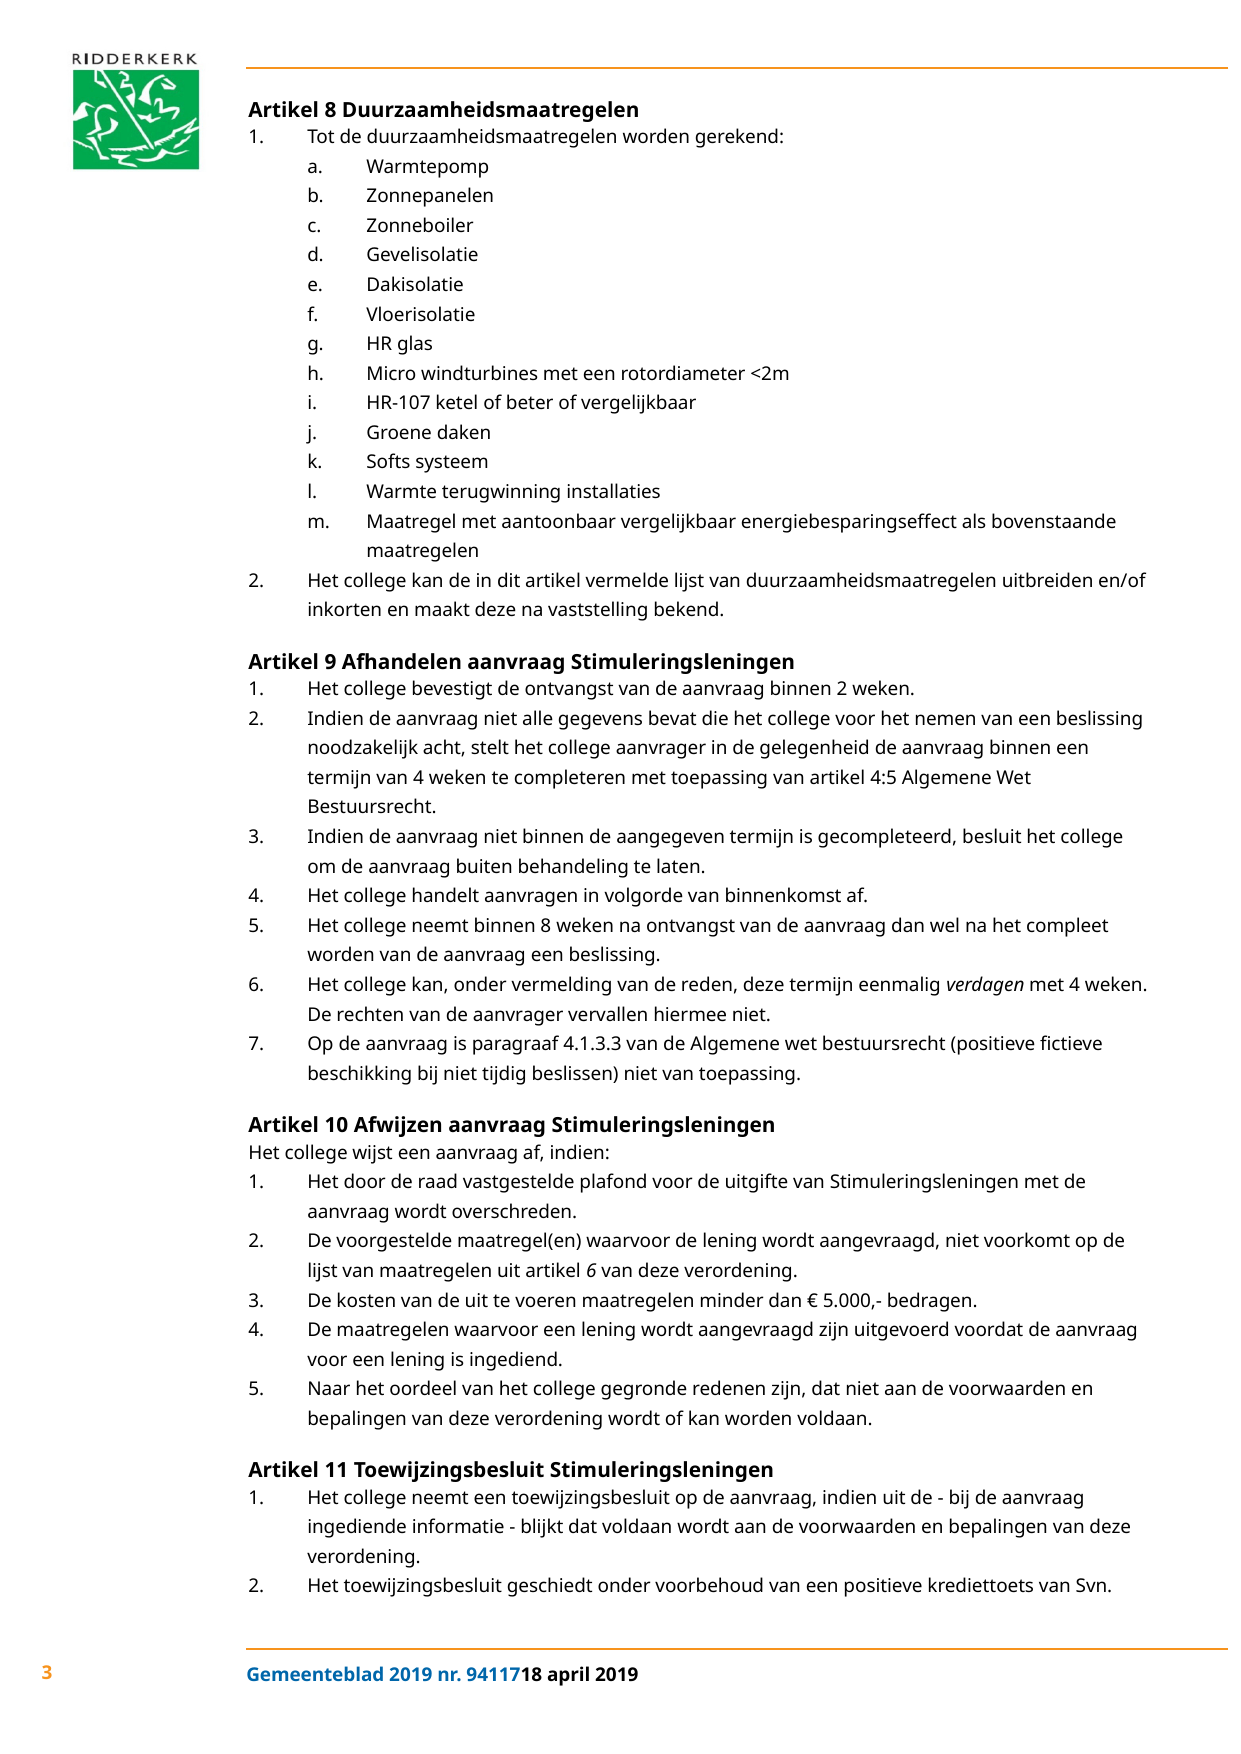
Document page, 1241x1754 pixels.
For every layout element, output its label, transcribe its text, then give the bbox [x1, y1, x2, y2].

list Softs systeem [307, 449, 1152, 474]
list Indien de aanvraag niet binnen de aangegeven termijn is gecompleteerd, besluit het college om de aanvraag buiten behandeling te laten. [248, 823, 1152, 879]
list Warmte terugwinning installaties [307, 478, 1152, 504]
list Het college handelt aanvragen in volgorde van binnenkomst af. [248, 882, 1152, 908]
text Artikel 11 Toewijzingsbesluit Stimuleringsleningen [248, 1456, 1152, 1484]
list Warmtepomp [307, 153, 1152, 178]
text Artikel 10 Afwijzen aanvraag Stimuleringsleningen [248, 1110, 1152, 1139]
list Het college neemt een toewijzingsbesluit op de aanvraag, indien uit de - bij de aanvraag ingediende informatie - blijkt dat voldaan wordt aan de voorwaarden en bepalingen van deze verordening. [248, 1484, 1152, 1569]
list HR-107 ketel of beter of vergelijkbaar [307, 389, 1152, 415]
list Het toewijzingsbesluit geschiedt onder voorbehoud van een positieve krediettoets van Svn. [248, 1573, 1152, 1598]
picture [41, 47, 231, 172]
list Maatregel met aantoonbaar vergelijkbaar energiebesparingseffect als bovenstaande maatregelen [307, 508, 1152, 563]
list HR glas [307, 330, 1152, 356]
list Zonnepanelen [307, 182, 1152, 208]
text Het college wijst een aanvraag af, indien: [248, 1139, 1152, 1164]
list Indien de aanvraag niet alle gegevens bevat die het college voor het nemen van een beslissing noodzakelijk acht, stelt het college aanvrager in de gelegenheid de aanvraag binnen een termijn van 4 weken te completeren met toepassing van artikel 4:5 Algemene Wet Bestuursrecht. [248, 705, 1152, 819]
text Artikel 8 Duurzaamheidsmaatregelen [248, 95, 1152, 123]
list Het college neemt binnen 8 weken na ontvangst van de aanvraag dan wel na het compleet worden van de aanvraag een beslissing. [248, 912, 1152, 967]
list De voorgestelde maatregel(en) waarvoor de lening wordt aangevraagd, niet voorkomt op de lijst van maatregelen uit artikel 6 van deze verordening. [248, 1228, 1152, 1283]
list Groene daken [307, 419, 1152, 445]
list Dakisolatie [307, 271, 1152, 297]
list Het college kan, onder vermelding van de reden, deze termijn eenmalig verdagen met 4 weken. De rechten van de aanvrager vervallen hiermee niet. [248, 971, 1152, 1027]
list Het college bevestigt de ontvangst van de aanvraag binnen 2 weken. [248, 675, 1152, 701]
list Vloerisolatie [307, 301, 1152, 326]
list Tot de duurzaamheidsmaatregelen worden gerekend: [248, 123, 1152, 149]
list De maatregelen waarvoor een lening wordt aangevraagd zijn uitgevoerd voordat de aanvraag voor een lening is ingediend. [248, 1316, 1152, 1372]
list Zonneboiler [307, 212, 1152, 238]
list Gevelisolatie [307, 242, 1152, 267]
list Op de aanvraag is paragraaf 4.1.3.3 van de Algemene wet bestuursrecht (positieve fictieve beschikking bij niet tijdig beslissen) niet van toepassing. [248, 1030, 1152, 1086]
list Micro windturbines met een rotordiameter <2m [307, 360, 1152, 386]
list Het door de raad vastgestelde plafond voor de uitgifte van Stimuleringsleningen met de aanvraag wordt overschreden. [248, 1168, 1152, 1224]
list Het college kan de in dit artikel vermelde lijst van duurzaamheidsmaatregelen uitbreiden en/of inkorten en maakt deze na vaststelling bekend. [248, 567, 1152, 622]
list De kosten van de uit te voeren maatregelen minder dan € 5.000,- bedragen. [248, 1287, 1152, 1312]
text Artikel 9 Afhandelen aanvraag Stimuleringsleningen [248, 647, 1152, 675]
list Naar het oordeel van het college gegronde redenen zijn, dat niet aan de voorwaarden en bepalingen van deze verordening wordt of kan worden voldaan. [248, 1376, 1152, 1431]
